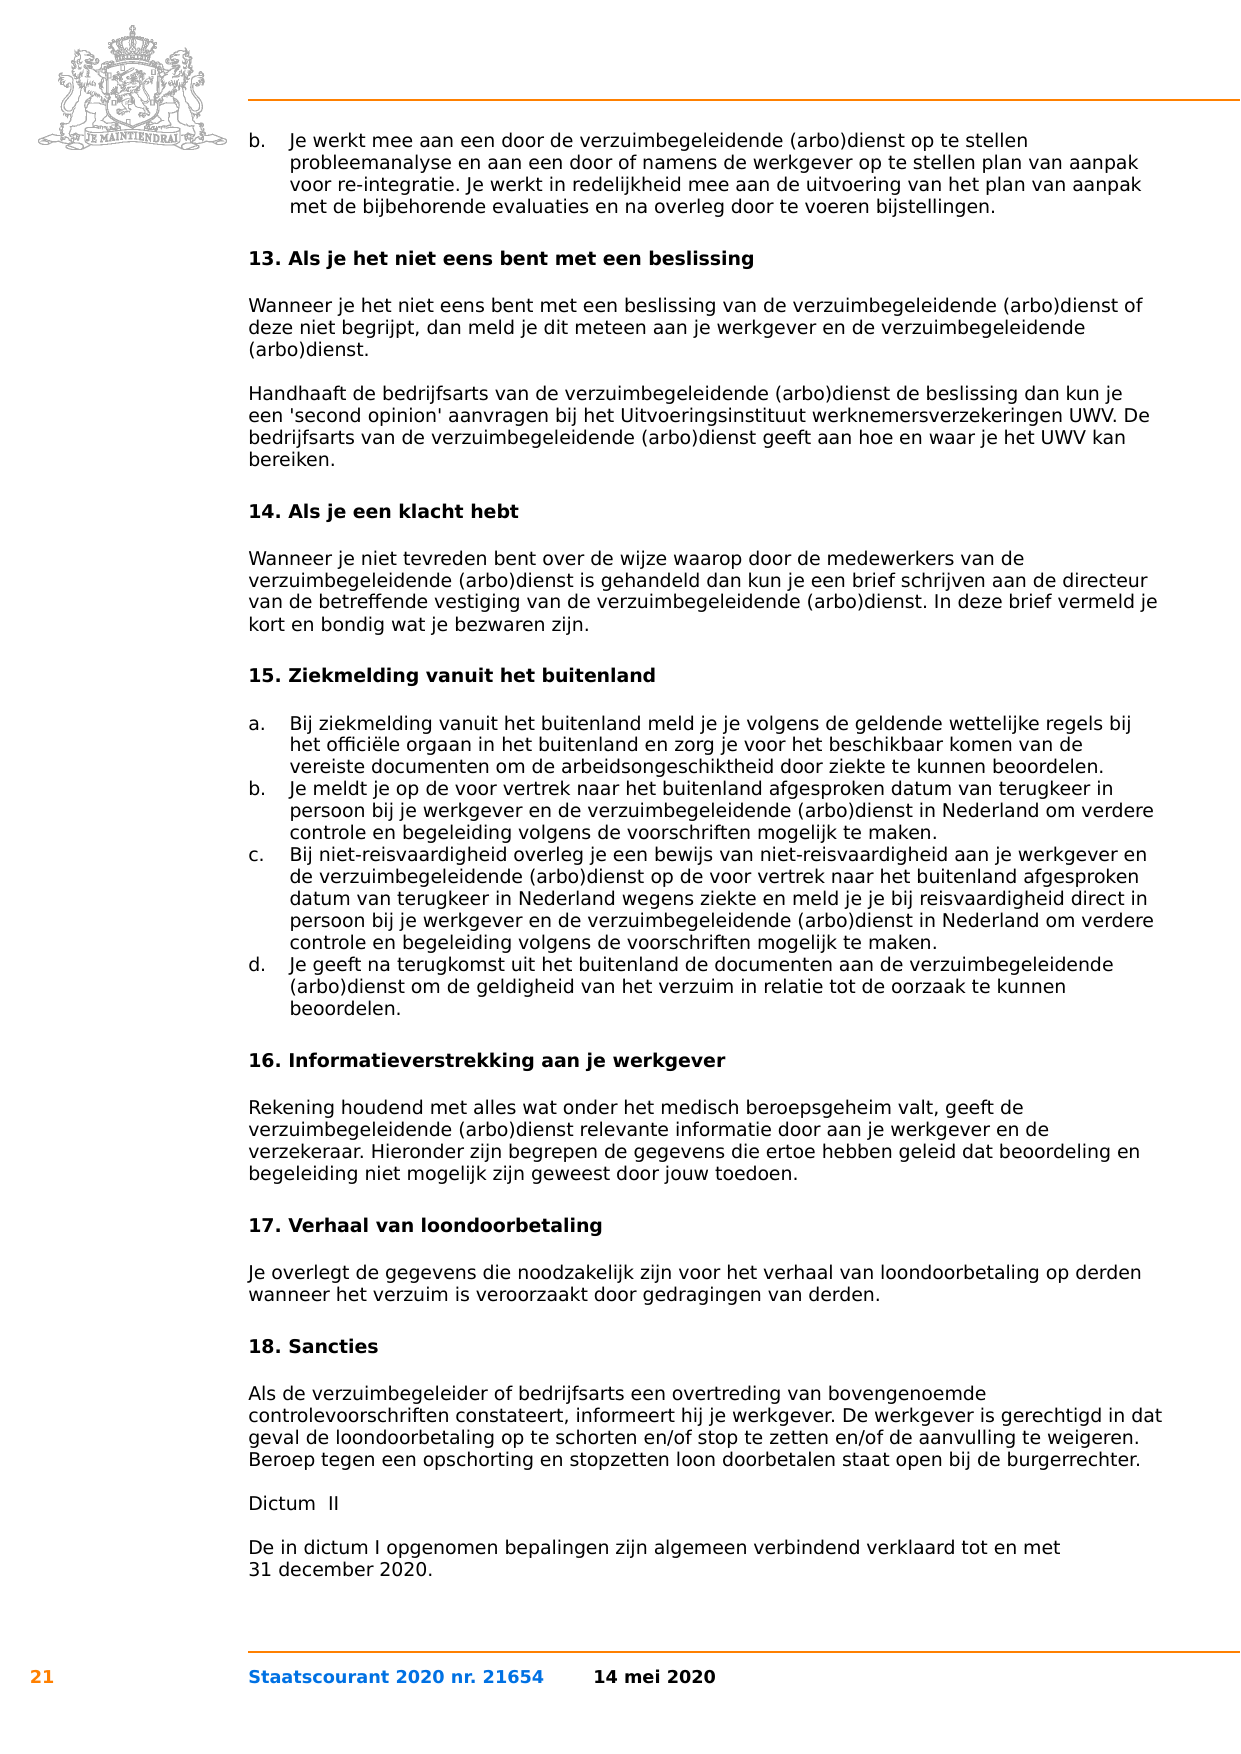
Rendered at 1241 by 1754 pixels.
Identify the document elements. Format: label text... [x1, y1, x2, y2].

text d. Je geeft na terugkomst uit het buitenland de documenten aan de verzuimbegeleidende (arbo)dienst om de geldigheid van het verzuim in relatie tot de oorzaak te kunnen beoordelen. [248, 954, 1163, 1020]
text De in dictum I opgenomen bepalingen zijn algemeen verbindend verklaard tot en met 31 december 2020. [248, 1537, 1163, 1581]
text b. Je werkt mee aan een door de verzuimbegeleidende (arbo)dienst op te stellen probleemanalyse en aan een door of namens de werkgever op te stellen plan van aanpak voor re-integratie. Je werkt in redelijkheid mee aan de uitvoering van het plan van aanpak met de bijbehorende evaluaties en na overleg door te voeren bijstellingen. [248, 130, 1163, 218]
text a. Bij ziekmelding vanuit het buitenland meld je je volgens de geldende wettelijke regels bij het officiële orgaan in het buitenland en zorg je voor het beschikbaar komen van de vereiste documenten om de arbeidsongeschiktheid door ziekte te kunnen beoordelen. [248, 712, 1163, 778]
subtitle 15. Ziekmelding vanuit het buitenland [248, 665, 1163, 687]
subtitle 16. Informatieverstrekking aan je werkgever [248, 1050, 1163, 1072]
text Wanneer je niet tevreden bent over de wijze waarop door de medewerkers van de verzuimbegeleidende (arbo)dienst is gehandeld dan kun je een brief schrijven aan de directeur van de betreffende vestiging van de verzuimbegeleidende (arbo)dienst. In deze brief vermeld je kort en bondig wat je bezwaren zijn. [248, 547, 1163, 635]
text Handhaaft de bedrijfsarts van de verzuimbegeleidende (arbo)dienst de beslissing dan kun je een 'second opinion' aanvragen bij het Uitvoeringsinstituut werknemersverzekeringen UWV. De bedrijfsarts van de verzuimbegeleidende (arbo)dienst geeft aan hoe en waar je het UWV kan bereiken. [248, 383, 1163, 471]
subtitle 17. Verhaal van loondoorbetaling [248, 1215, 1163, 1237]
text c. Bij niet-reisvaardigheid overleg je een bewijs van niet-reisvaardigheid aan je werkgever en de verzuimbegeleidende (arbo)dienst op de voor vertrek naar het buitenland afgesproken datum van terugkeer in Nederland wegens ziekte en meld je je bij reisvaardigheid direct in persoon bij je werkgever en de verzuimbegeleidende (arbo)dienst in Nederland om verdere controle en begeleiding volgens de voorschriften mogelijk te maken. [248, 844, 1163, 954]
text Dictum II [248, 1493, 1163, 1515]
text Rekening houdend met alles wat onder het medisch beroepsgeheim valt, geeft de verzuimbegeleidende (arbo)dienst relevante informatie door aan je werkgever en de verzekeraar. Hieronder zijn begrepen de gegevens die ertoe hebben geleid dat beoordeling en begeleiding niet mogelijk zijn geweest door jouw toedoen. [248, 1097, 1163, 1185]
subtitle 18. Sancties [248, 1336, 1163, 1358]
subtitle 14. Als je een klacht hebt [248, 501, 1163, 522]
text Als de verzuimbegeleider of bedrijfsarts een overtreding van bovengenoemde controlevoorschriften constateert, informeert hij je werkgever. De werkgever is gerechtigd in dat geval de loondoorbetaling op te schorten en/of stop te zetten en/of de aanvulling te weigeren. Beroep tegen een opschorting en stopzetten loon doorbetalen staat open bij de burgerrechter. [248, 1383, 1163, 1471]
subtitle 13. Als je het niet eens bent met een beslissing [248, 248, 1163, 270]
text b. Je meldt je op de voor vertrek naar het buitenland afgesproken datum van terugkeer in persoon bij je werkgever en de verzuimbegeleidende (arbo)dienst in Nederland om verdere controle en begeleiding volgens de voorschriften mogelijk te maken. [248, 778, 1163, 844]
picture [38, 25, 227, 150]
text Je overlegt de gegevens die noodzakelijk zijn voor het verhaal van loondoorbetaling op derden wanneer het verzuim is veroorzaakt door gedragingen van derden. [248, 1262, 1163, 1306]
text Wanneer je het niet eens bent met een beslissing van de verzuimbegeleidende (arbo)dienst of deze niet begrijpt, dan meld je dit meteen aan je werkgever en de verzuimbegeleidende (arbo)dienst. [248, 295, 1163, 361]
